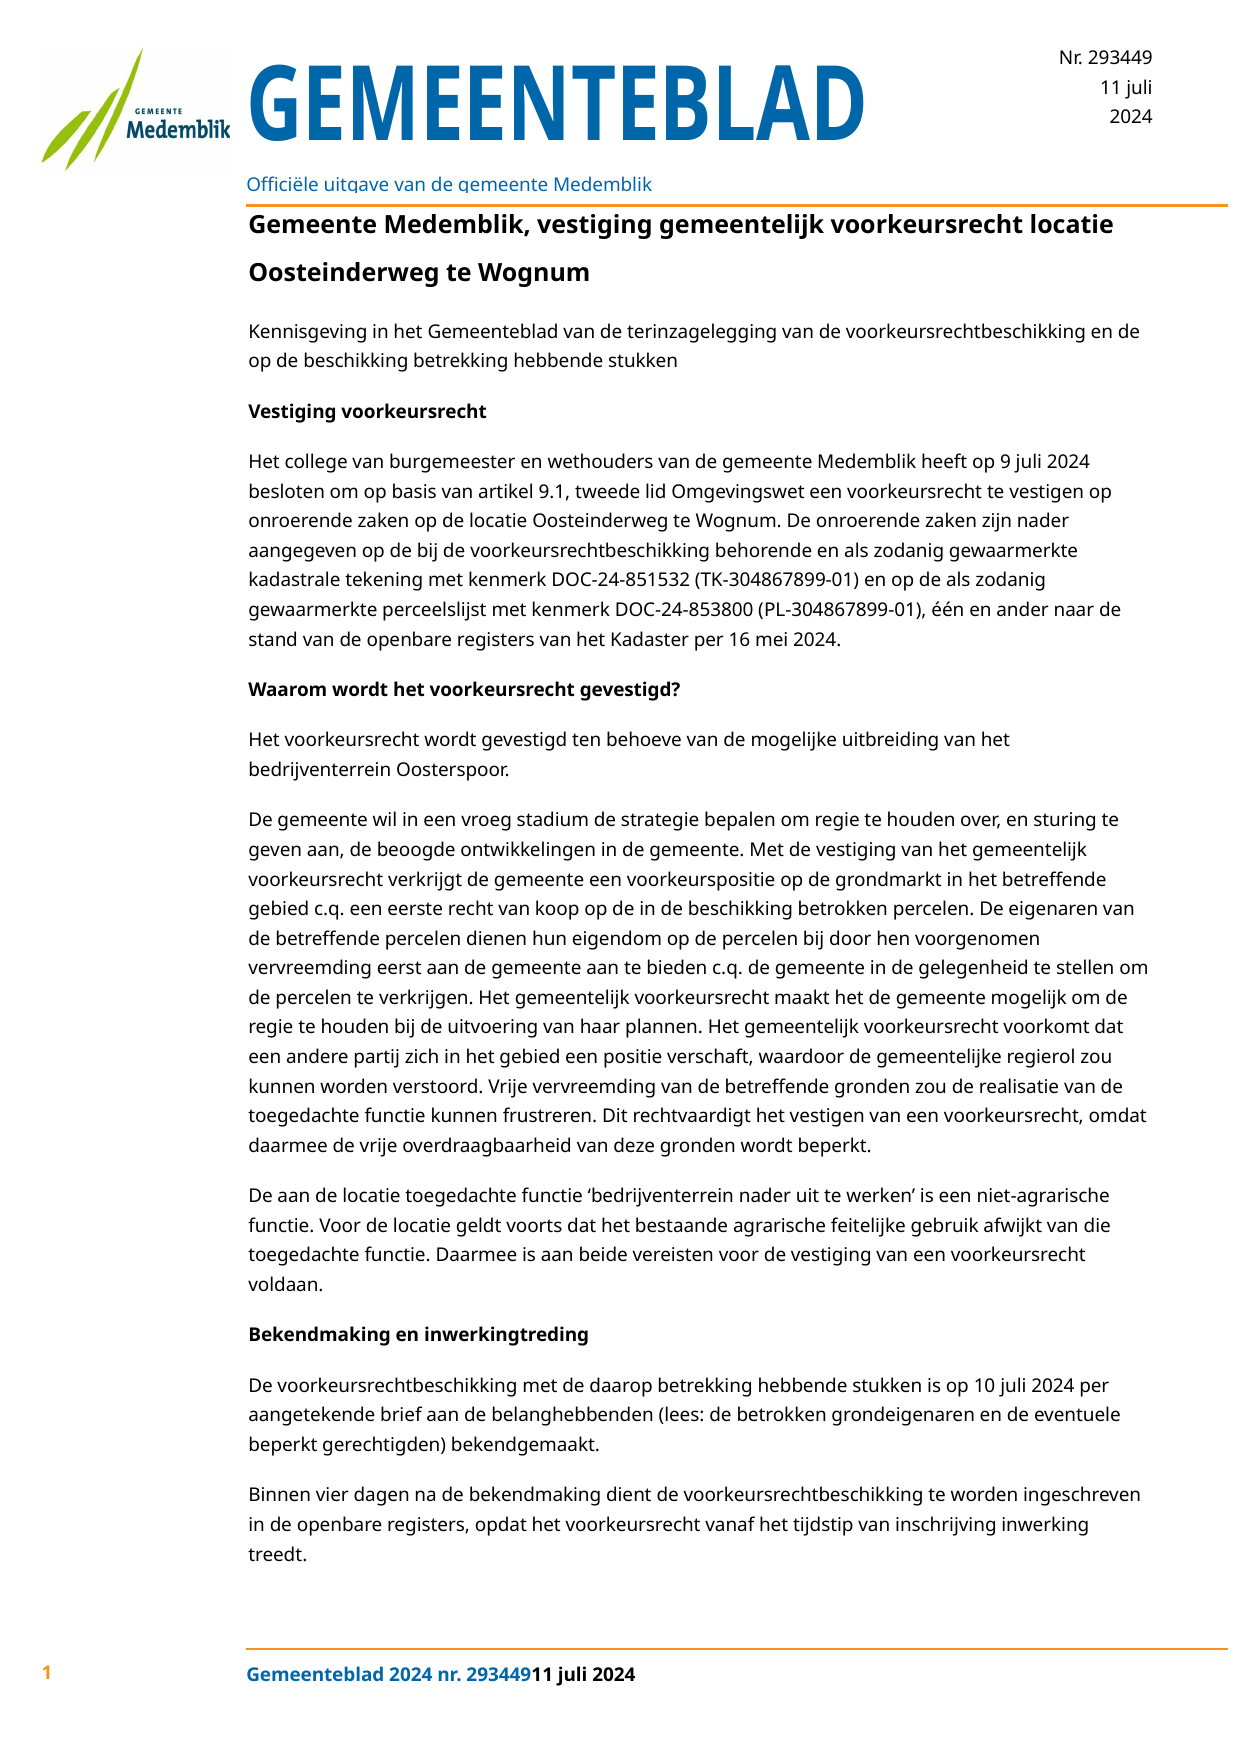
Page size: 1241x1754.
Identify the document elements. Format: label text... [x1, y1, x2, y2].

text De voorkeursrechtbeschikking met de daarop betrekking hebbende stukken is op 10 juli 2024 per aangetekende brief aan de belanghebbenden (lees: de betrokken grondeigenaren en de eventuele beperkt gerechtigden) bekendgemaakt. [248, 1372, 1152, 1457]
text Gemeente Medemblik, vestiging gemeentelijk voorkeursrecht locatie Oosteinderweg te Wognum [248, 207, 1152, 288]
text De aan de locatie toegedachte functie ‘bedrijventerrein nader uit te werken’ is een niet-agrarische functie. Voor de locatie geldt voorts dat het bestaande agrarische feitelijke gebruik afwijkt van die toegedachte functie. Daarmee is aan beide vereisten voor de vestiging van een voorkeursrecht voldaan. [248, 1182, 1152, 1297]
picture [41, 47, 231, 172]
text Het college van burgemeester en wethouders van de gemeente Medemblik heeft op 9 juli 2024 besloten om op basis van artikel 9.1, tweede lid Omgevingswet een voorkeursrecht te vestigen op onroerende zaken op de locatie Oosteinderweg te Wognum. De onroerende zaken zijn nader aangegeven op de bij de voorkeursrechtbeschikking behorende en als zodanig gewaarmerkte kadastrale tekening met kenmerk DOC-24-851532 (TK-304867899-01) en op de als zodanig gewaarmerkte perceelslijst met kenmerk DOC-24-853800 (PL-304867899-01), één en ander naar de stand van de openbare registers van het Kadaster per 16 mei 2024. [248, 448, 1152, 652]
text Bekendmaking en inwerkingtreding [248, 1322, 1152, 1347]
text Het voorkeursrecht wordt gevestigd ten behoeve van de mogelijke uitbreiding van het bedrijventerrein Oosterspoor. [248, 727, 1152, 782]
text Waarom wordt het voorkeursrecht gevestigd? [248, 676, 1152, 702]
text De gemeente wil in een vroeg stadium de strategie bepalen om regie te houden over, en sturing te geven aan, de beoogde ontwikkelingen in de gemeente. Met de vestiging van het gemeentelijk voorkeursrecht verkrijgt de gemeente een voorkeurspositie op de grondmarkt in het betreffende gebied c.q. een eerste recht van koop op de in de beschikking betrokken percelen. De eigenaren van de betreffende percelen dienen hun eigendom op de percelen bij door hen voorgenomen vervreemding eerst aan de gemeente aan te bieden c.q. de gemeente in de gelegenheid te stellen om de percelen te verkrijgen. Het gemeentelijk voorkeursrecht maakt het de gemeente mogelijk om de regie te houden bij de uitvoering van haar plannen. Het gemeentelijk voorkeursrecht voorkomt dat een andere partij zich in het gebied een positie verschaft, waardoor de gemeentelijke regierol zou kunnen worden verstoord. Vrije vervreemding van de betreffende gronden zou de realisatie van de toegedachte functie kunnen frustreren. Dit rechtvaardigt het vestigen van een voorkeursrecht, omdat daarmee de vrije overdraagbaarheid van deze gronden wordt beperkt. [248, 807, 1152, 1158]
text Binnen vier dagen na de bekendmaking dient de voorkeursrechtbeschikking te worden ingeschreven in de openbare registers, opdat het voorkeursrecht vanaf het tijdstip van inschrijving inwerking treedt. [248, 1482, 1152, 1567]
text Kennisgeving in het Gemeenteblad van de terinzagelegging van de voorkeursrechtbeschikking en de op de beschikking betrekking hebbende stukken [248, 318, 1152, 373]
text Vestiging voorkeursrecht [248, 398, 1152, 424]
